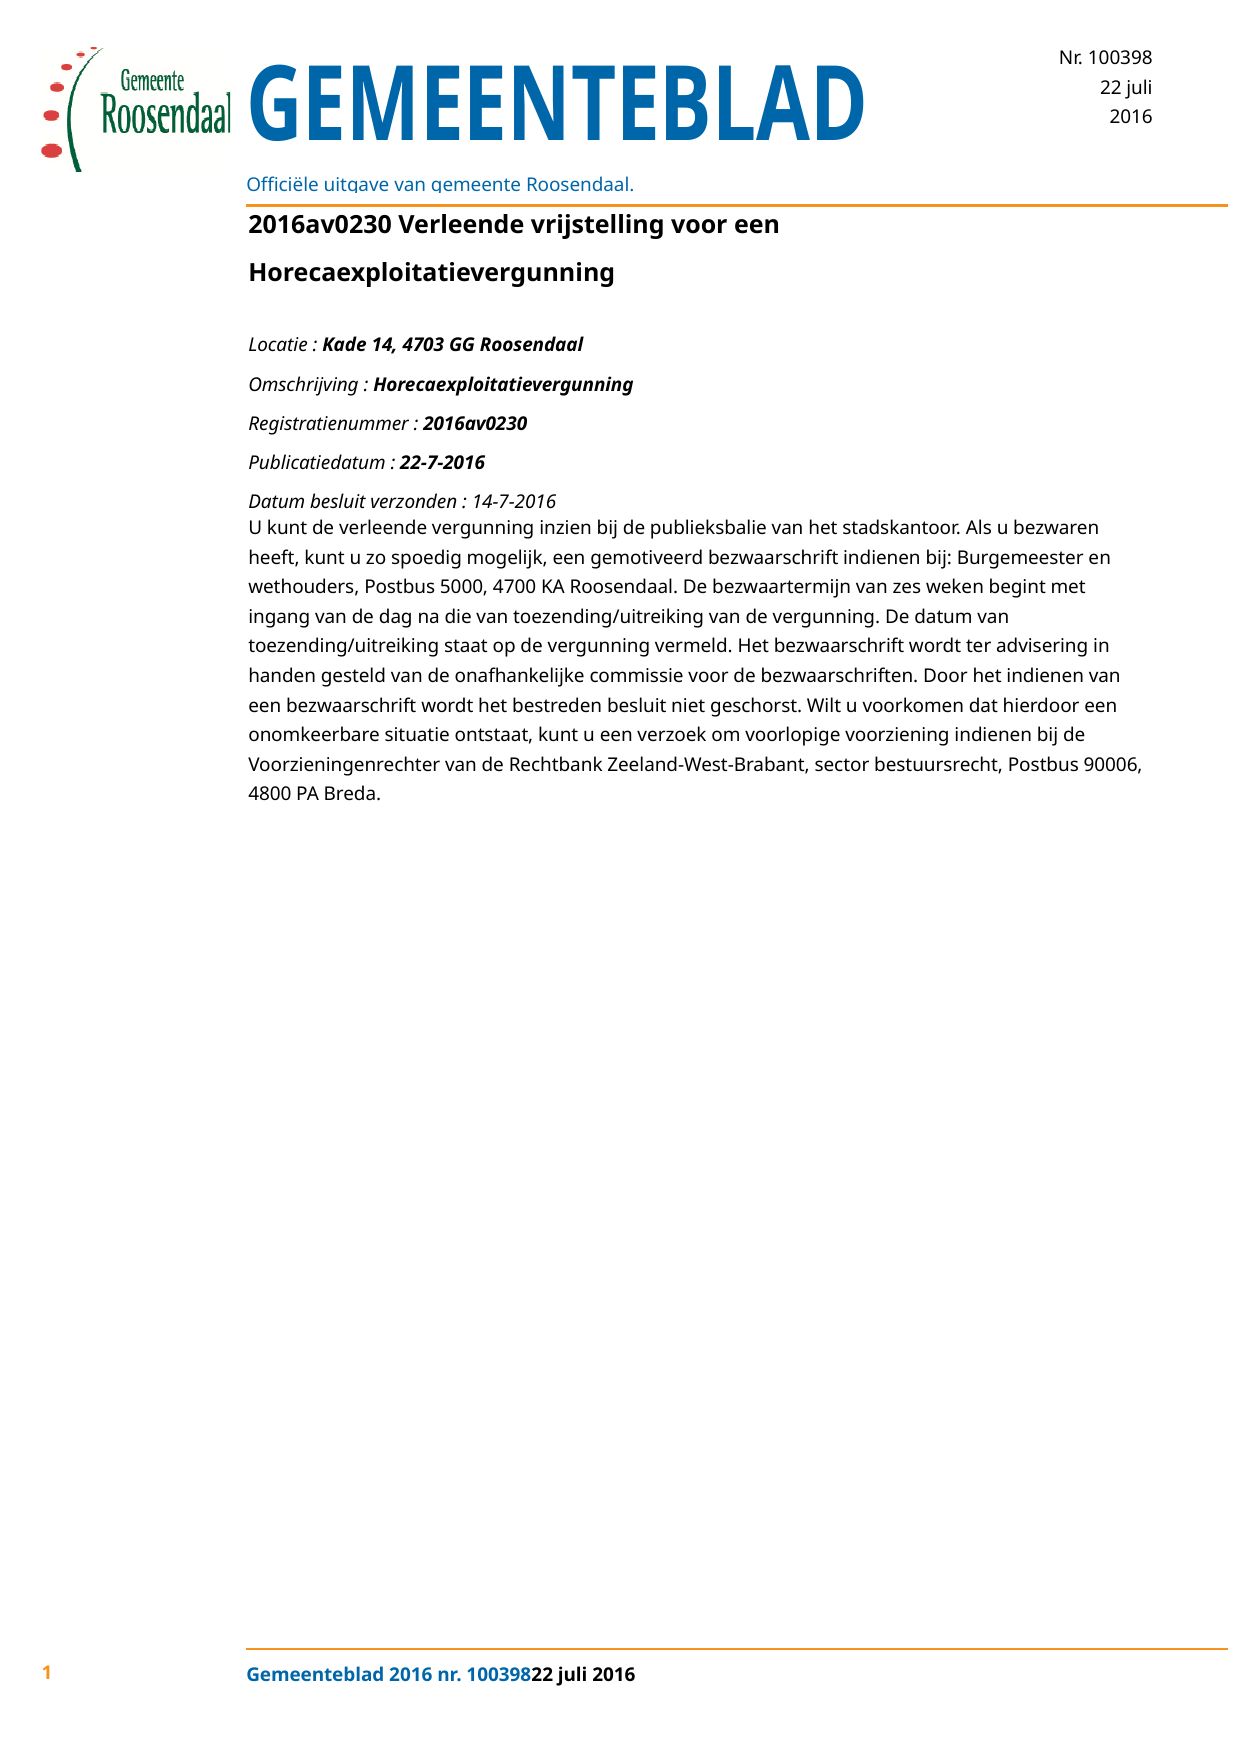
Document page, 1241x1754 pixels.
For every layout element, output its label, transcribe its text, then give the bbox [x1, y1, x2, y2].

text 2016av0230 Verleende vrijstelling voor een Horecaexploitatievergunning [248, 207, 1152, 288]
text Locatie : Kade 14, 4703 GG Roosendaal [248, 331, 1152, 357]
text Publicatiedatum : 22-7-2016 [248, 449, 1152, 475]
text Omschrijving : Horecaexploitatievergunning [248, 371, 1152, 396]
text U kunt de verleende vergunning inzien bij de publieksbalie van het stadskantoor. Als u bezwaren heeft, kunt u zo spoedig mogelijk, een gemotiveerd bezwaarschrift indienen bij: Burgemeester en wethouders, Postbus 5000, 4700 KA Roosendaal. De bezwaartermijn van zes weken begint met ingang van de dag na die van toezending/uitreiking van de vergunning. De datum van toezending/uitreiking staat op de vergunning vermeld. Het bezwaarschrift wordt ter advisering in handen gesteld van de onafhankelijke commissie voor de bezwaarschriften. Door het indienen van een bezwaarschrift wordt het bestreden besluit niet geschorst. Wilt u voorkomen dat hierdoor een onomkeerbare situatie ontstaat, kunt u een verzoek om voorlopige voorziening indienen bij de Voorzieningenrechter van de Rechtbank Zeeland-West-Brabant, sector bestuursrecht, Postbus 90006, 4800 PA Breda. [248, 514, 1152, 806]
text Datum besluit verzonden : 14-7-2016 [248, 488, 1152, 514]
picture [41, 47, 231, 172]
text Registratienummer : 2016av0230 [248, 410, 1152, 436]
